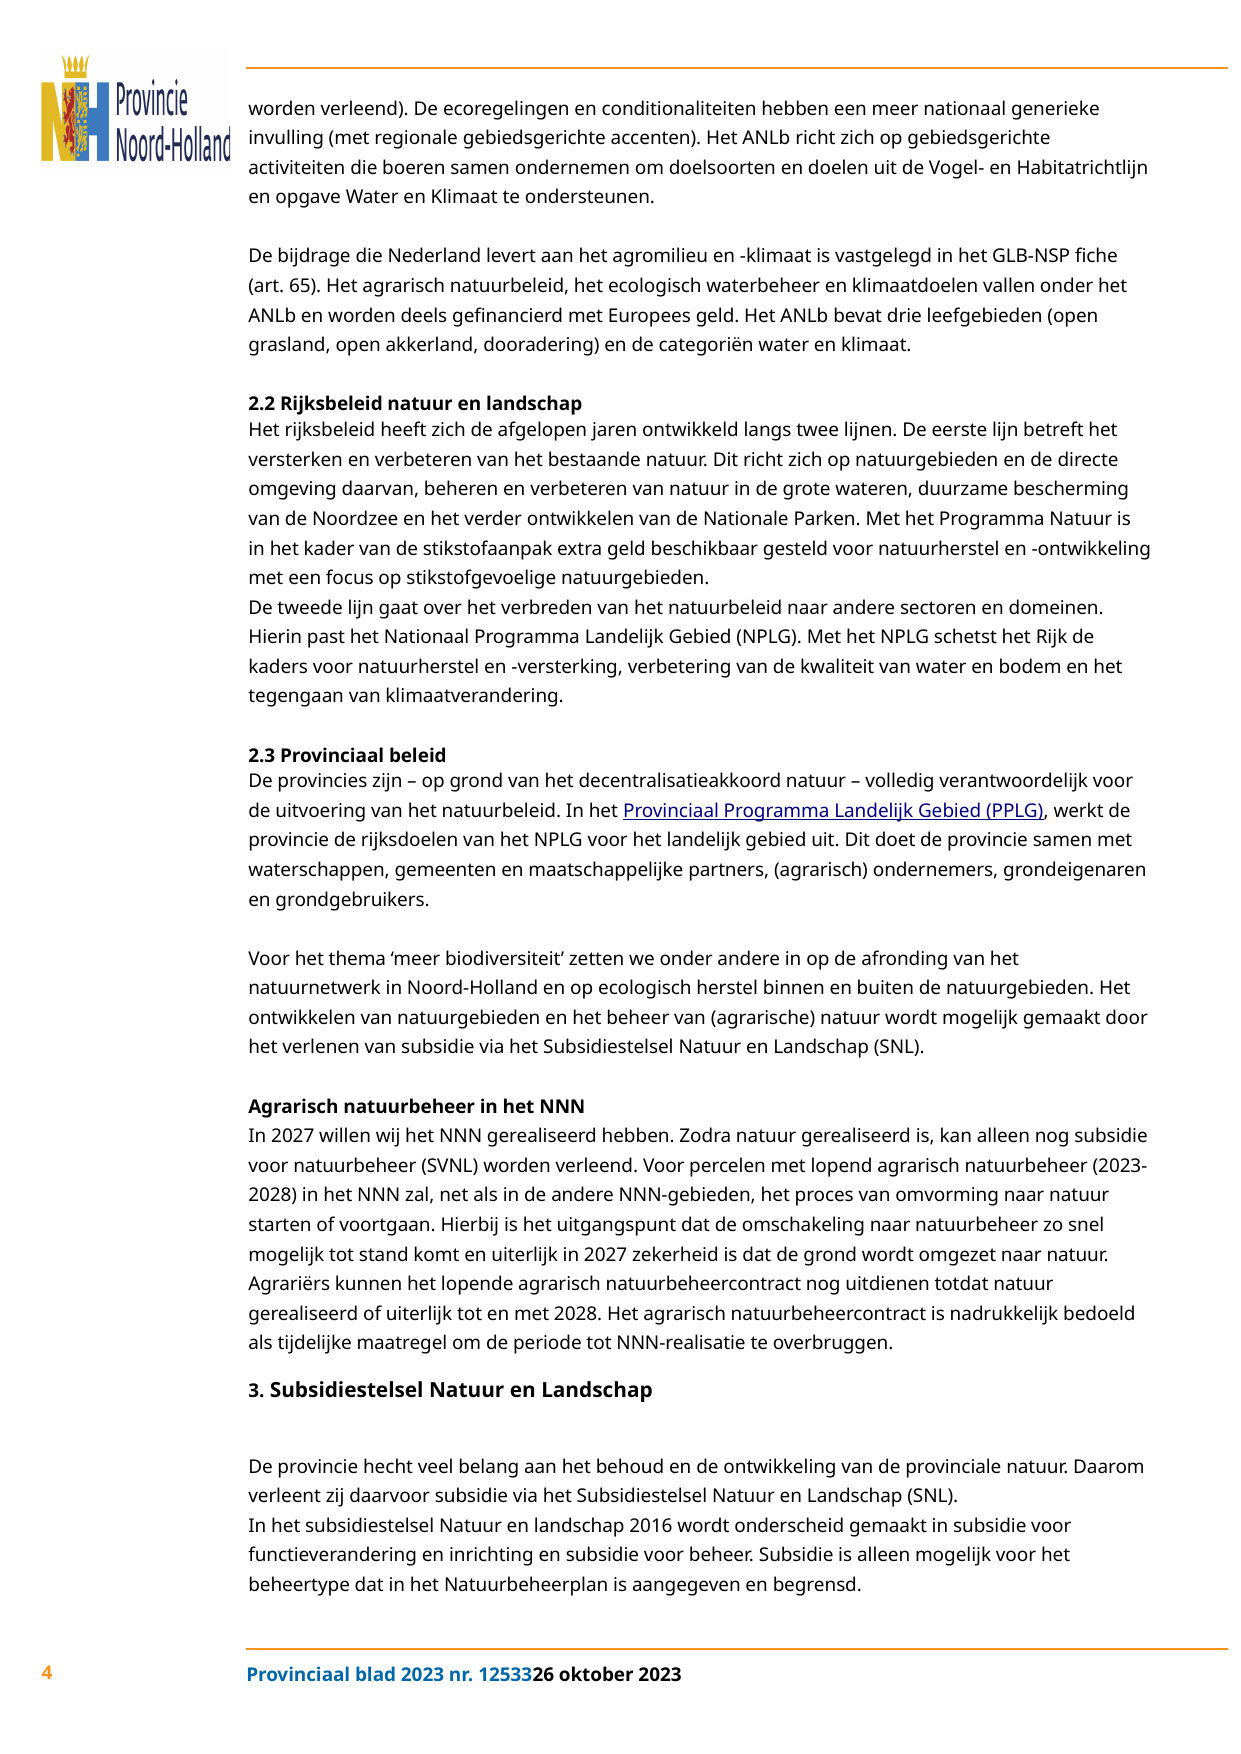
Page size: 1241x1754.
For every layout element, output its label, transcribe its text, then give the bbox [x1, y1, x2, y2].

text 2.3 Provinciaal beleid [248, 742, 1152, 767]
text Agrarisch natuurbeheer in het NNN [248, 1093, 1152, 1119]
text De bijdrage die Nederland levert aan het agromilieu en -klimaat is vastgelegd in het GLB-NSP fiche (art. 65). Het agrarisch natuurbeleid, het ecologisch waterbeheer en klimaatdoelen vallen onder het ANLb en worden deels gefinancierd met Europees geld. Het ANLb bevat drie leefgebieden (open grasland, open akkerland, dooradering) en de categoriën water en klimaat. [248, 243, 1152, 357]
text Het rijksbeleid heeft zich de afgelopen jaren ontwikkeld langs twee lijnen. De eerste lijn betreft het versterken en verbeteren van het bestaande natuur. Dit richt zich op natuurgebieden en de directe omgeving daarvan, beheren en verbeteren van natuur in de grote wateren, duurzame bescherming van de Noordzee en het verder ontwikkelen van de Nationale Parken. Met het Programma Natuur is in het kader van de stikstofaanpak extra geld beschikbaar gesteld voor natuurherstel en -ontwikkeling met een focus op stikstofgevoelige natuurgebieden. [248, 416, 1152, 590]
text In het subsidiestelsel Natuur en landschap 2016 wordt onderscheid gemaakt in subsidie voor functieverandering en inrichting en subsidie voor beheer. Subsidie is alleen mogelijk voor het beheertype dat in het Natuurbeheerplan is aangegeven en begrensd. [248, 1512, 1152, 1597]
text 2.2 Rijksbeleid natuur en landschap [248, 391, 1152, 416]
text In 2027 willen wij het NNN gerealiseerd hebben. Zodra natuur gerealiseerd is, kan alleen nog subsidie voor natuurbeheer (SVNL) worden verleend. Voor percelen met lopend agrarisch natuurbeheer (2023-2028) in het NNN zal, net als in de andere NNN-gebieden, het proces van omvorming naar natuur starten of voortgaan. Hierbij is het uitgangspunt dat de omschakeling naar natuurbeheer zo snel mogelijk tot stand komt en uiterlijk in 2027 zekerheid is dat de grond wordt omgezet naar natuur. Agrariërs kunnen het lopende agrarisch natuurbeheercontract nog uitdienen totdat natuur gerealiseerd of uiterlijk tot en met 2028. Het agrarisch natuurbeheercontract is nadrukkelijk bedoeld als tijdelijke maatregel om de periode tot NNN-realisatie te overbruggen. [248, 1122, 1152, 1355]
text De provincies zijn – op grond van het decentralisatieakkoord natuur – volledig verantwoordelijk voor de uitvoering van het natuurbeleid. In het Provinciaal Programma Landelijk Gebied (PPLG), werkt de provincie de rijksdoelen van het NPLG voor het landelijk gebied uit. Dit doet de provincie samen met waterschappen, gemeenten en maatschappelijke partners, (agrarisch) ondernemers, grondeigenaren en grondgebruikers. [248, 767, 1152, 912]
text De provincie hecht veel belang aan het behoud en de ontwikkeling van de provinciale natuur. Daarom verleent zij daarvoor subsidie via het Subsidiestelsel Natuur en Landschap (SNL). [248, 1453, 1152, 1508]
text Voor het thema ‘meer biodiversiteit’ zetten we onder andere in op de afronding van het natuurnetwerk in Noord-Holland en op ecologisch herstel binnen en buiten de natuurgebieden. Het ontwikkelen van natuurgebieden en het beheer van (agrarische) natuur wordt mogelijk gemaakt door het verlenen van subsidie via het Subsidiestelsel Natuur en Landschap (SNL). [248, 945, 1152, 1059]
text De tweede lijn gaat over het verbreden van het natuurbeleid naar andere sectoren en domeinen. Hierin past het Nationaal Programma Landelijk Gebied (NPLG). Met het NPLG schetst het Rijk de kaders voor natuurherstel en -versterking, verbetering van de kwaliteit van water en bodem en het tegengaan van klimaatverandering. [248, 594, 1152, 708]
picture [41, 47, 231, 172]
text 3. Subsidiestelsel Natuur en Landschap [248, 1375, 1152, 1404]
text worden verleend). De ecoregelingen en conditionaliteiten hebben een meer nationaal generieke invulling (met regionale gebiedsgerichte accenten). Het ANLb richt zich op gebiedsgerichte activiteiten die boeren samen ondernemen om doelsoorten en doelen uit de Vogel- en Habitatrichtlijn en opgave Water en Klimaat te ondersteunen. [248, 95, 1152, 209]
